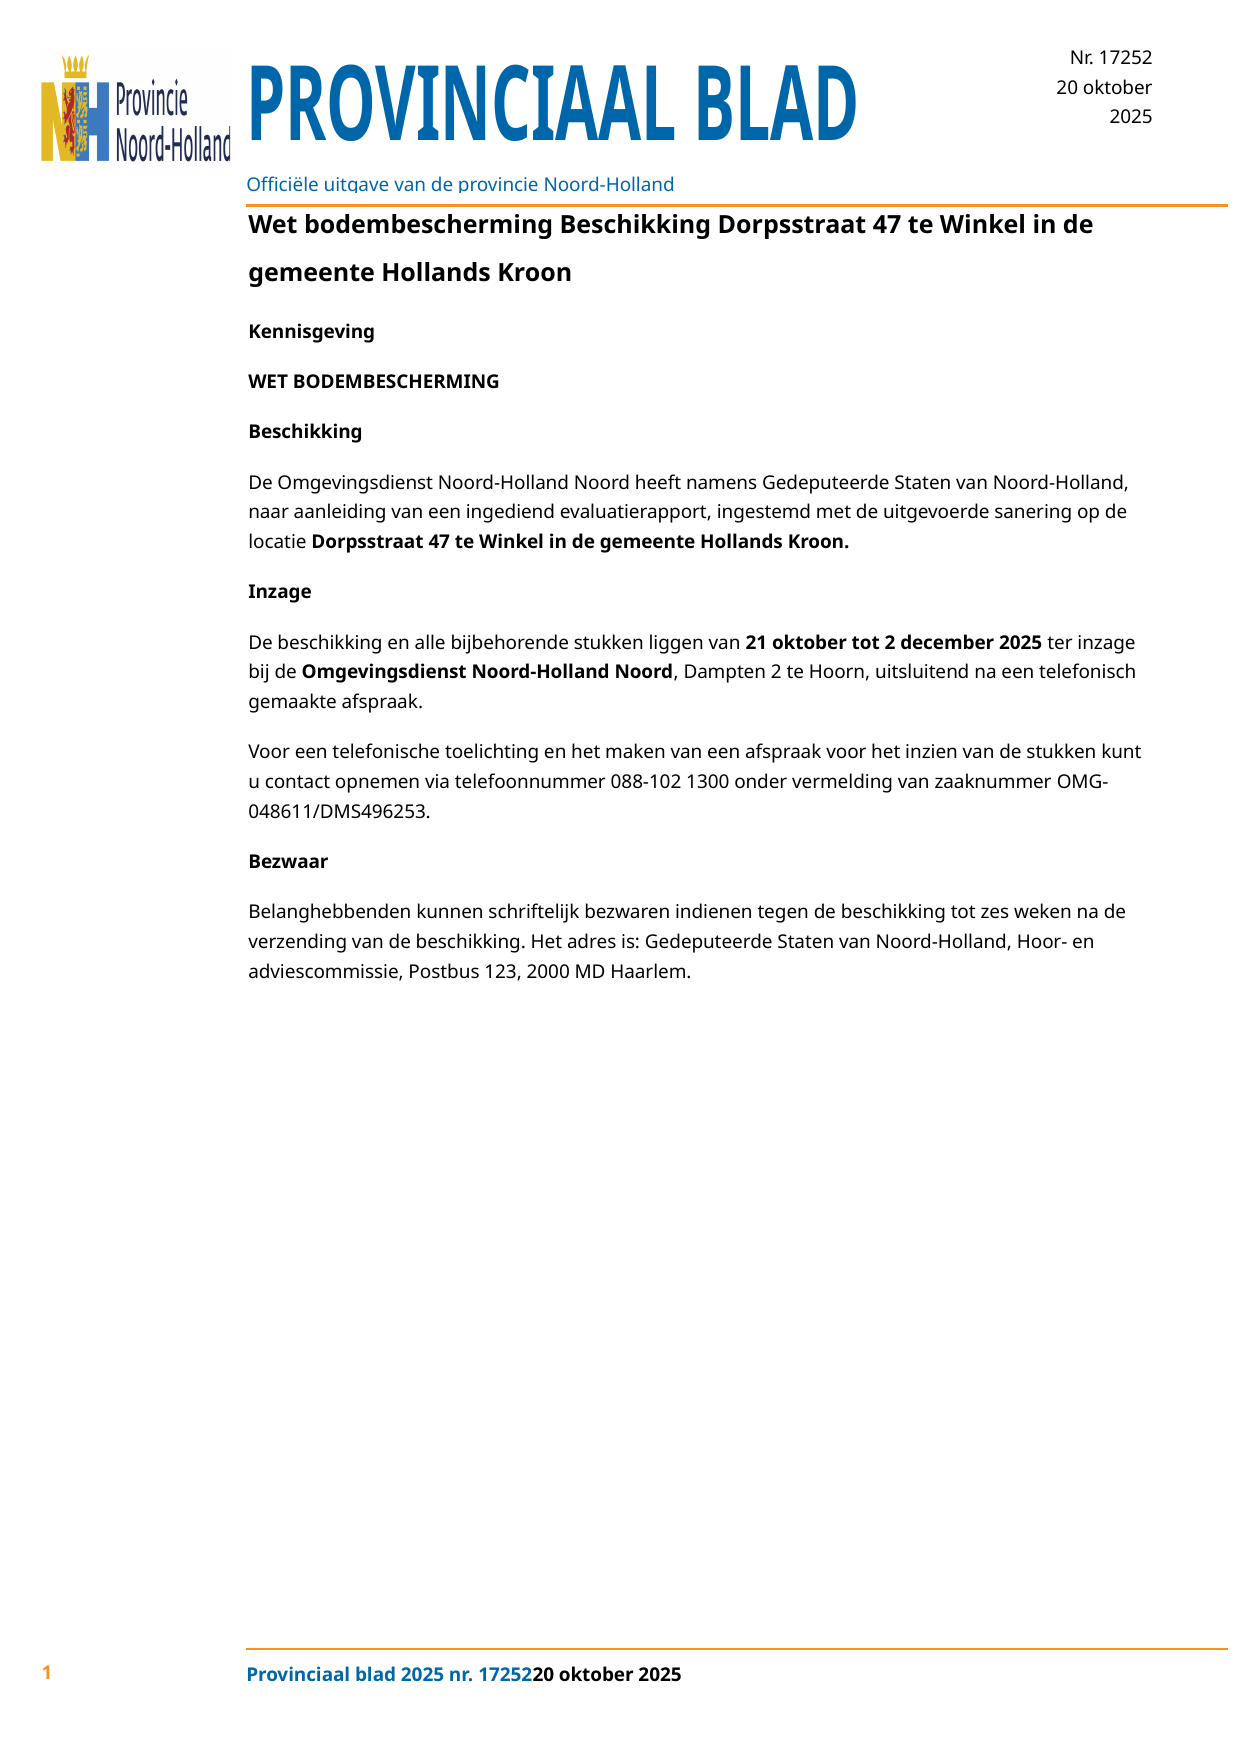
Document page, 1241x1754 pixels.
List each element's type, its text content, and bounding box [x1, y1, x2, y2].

text Belanghebbenden kunnen schriftelijk bezwaren indienen tegen de beschikking tot zes weken na de verzending van de beschikking. Het adres is: Gedeputeerde Staten van Noord-Holland, Hoor- en adviescommissie, Postbus 123, 2000 MD Haarlem. [248, 899, 1152, 984]
text Beschikking [248, 419, 1152, 444]
text Bezwaar [248, 848, 1152, 874]
picture [41, 47, 231, 172]
text De Omgevingsdienst Noord-Holland Noord heeft namens Gedeputeerde Staten van Noord-Holland, naar aanleiding van een ingediend evaluatierapport, ingestemd met de uitgevoerde sanering op de locatie Dorpsstraat 47 te Winkel in de gemeente Hollands Kroon. [248, 469, 1152, 554]
text Wet bodembescherming Beschikking Dorpsstraat 47 te Winkel in de gemeente Hollands Kroon [248, 207, 1152, 288]
text De beschikking en alle bijbehorende stukken liggen van 21 oktober tot 2 december 2025 ter inzage bij de Omgevingsdienst Noord-Holland Noord, Dampten 2 te Hoorn, uitsluitend na een telefonisch gemaakte afspraak. [248, 629, 1152, 714]
text Voor een telefonische toelichting en het maken van een afspraak voor het inzien van de stukken kunt u contact opnemen via telefoonnummer 088-102 1300 onder vermelding van zaaknummer OMG-048611/DMS496253. [248, 739, 1152, 824]
text WET BODEMBESCHERMING [248, 368, 1152, 394]
text Kennisgeving [248, 318, 1152, 344]
text Inzage [248, 579, 1152, 604]
